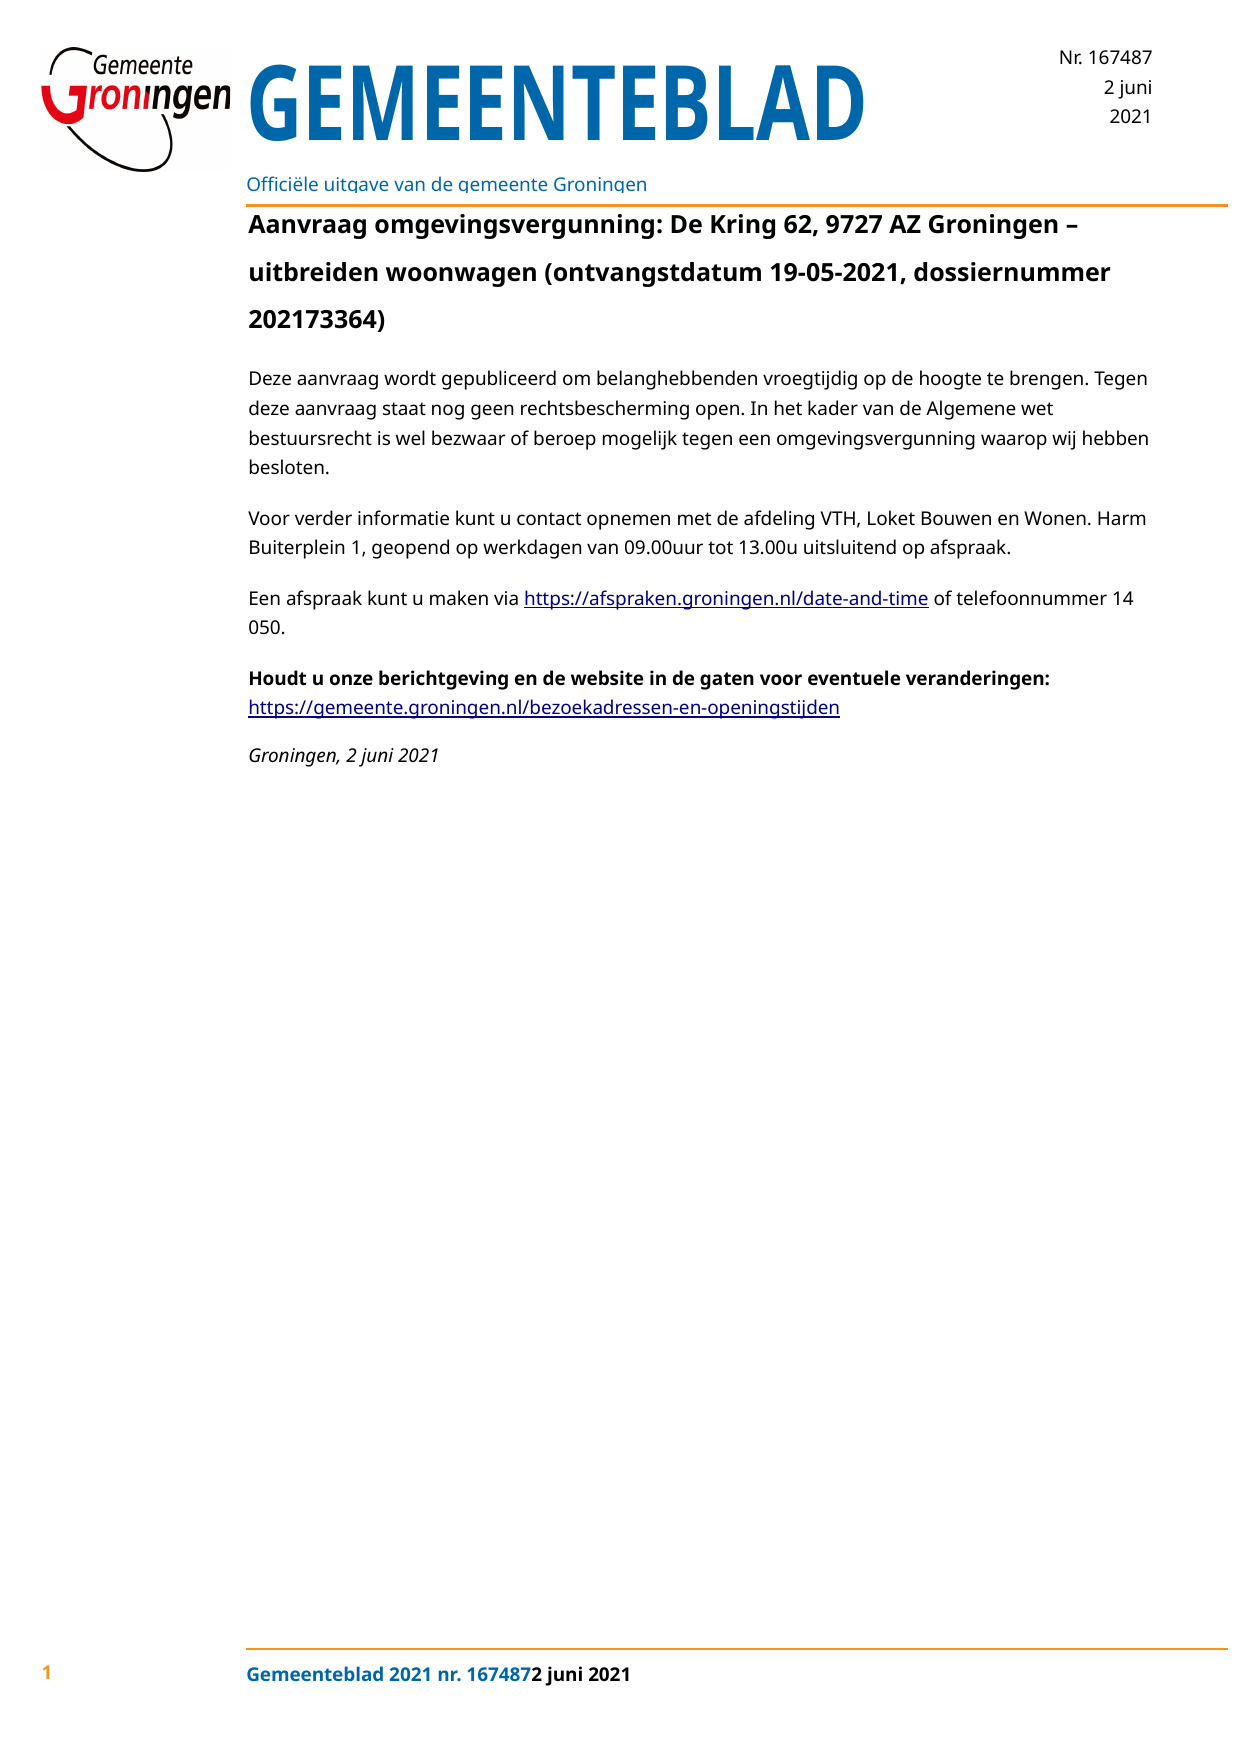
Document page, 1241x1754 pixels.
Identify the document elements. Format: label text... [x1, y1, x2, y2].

text Houdt u onze berichtgeving en de website in de gaten voor eventuele veranderingen: https://gemeente.groningen.nl/bezoekadressen-en-openingstijden [248, 665, 1152, 720]
text Deze aanvraag wordt gepubliceerd om belanghebbenden vroegtijdig op de hoogte te brengen. Tegen deze aanvraag staat nog geen rechtsbescherming open. In het kader van de Algemene wet bestuursrecht is wel bezwaar of beroep mogelijk tegen een omgevingsvergunning waarop wij hebben besloten. [248, 366, 1152, 480]
text Aanvraag omgevingsvergunning: De Kring 62, 9727 AZ Groningen – uitbreiden woonwagen (ontvangstdatum 19-05-2021, dossiernummer 202173364) [248, 207, 1152, 336]
text Een afspraak kunt u maken via https://afspraken.groningen.nl/date-and-time of telefoonnummer 14 050. [248, 585, 1152, 640]
text Voor verder informatie kunt u contact opnemen met de afdeling VTH, Loket Bouwen en Wonen. Harm Buiterplein 1, geopend op werkdagen van 09.00uur tot 13.00u uitsluitend op afspraak. [248, 505, 1152, 560]
text Groningen, 2 juni 2021 [248, 742, 1152, 768]
picture [41, 47, 231, 172]
